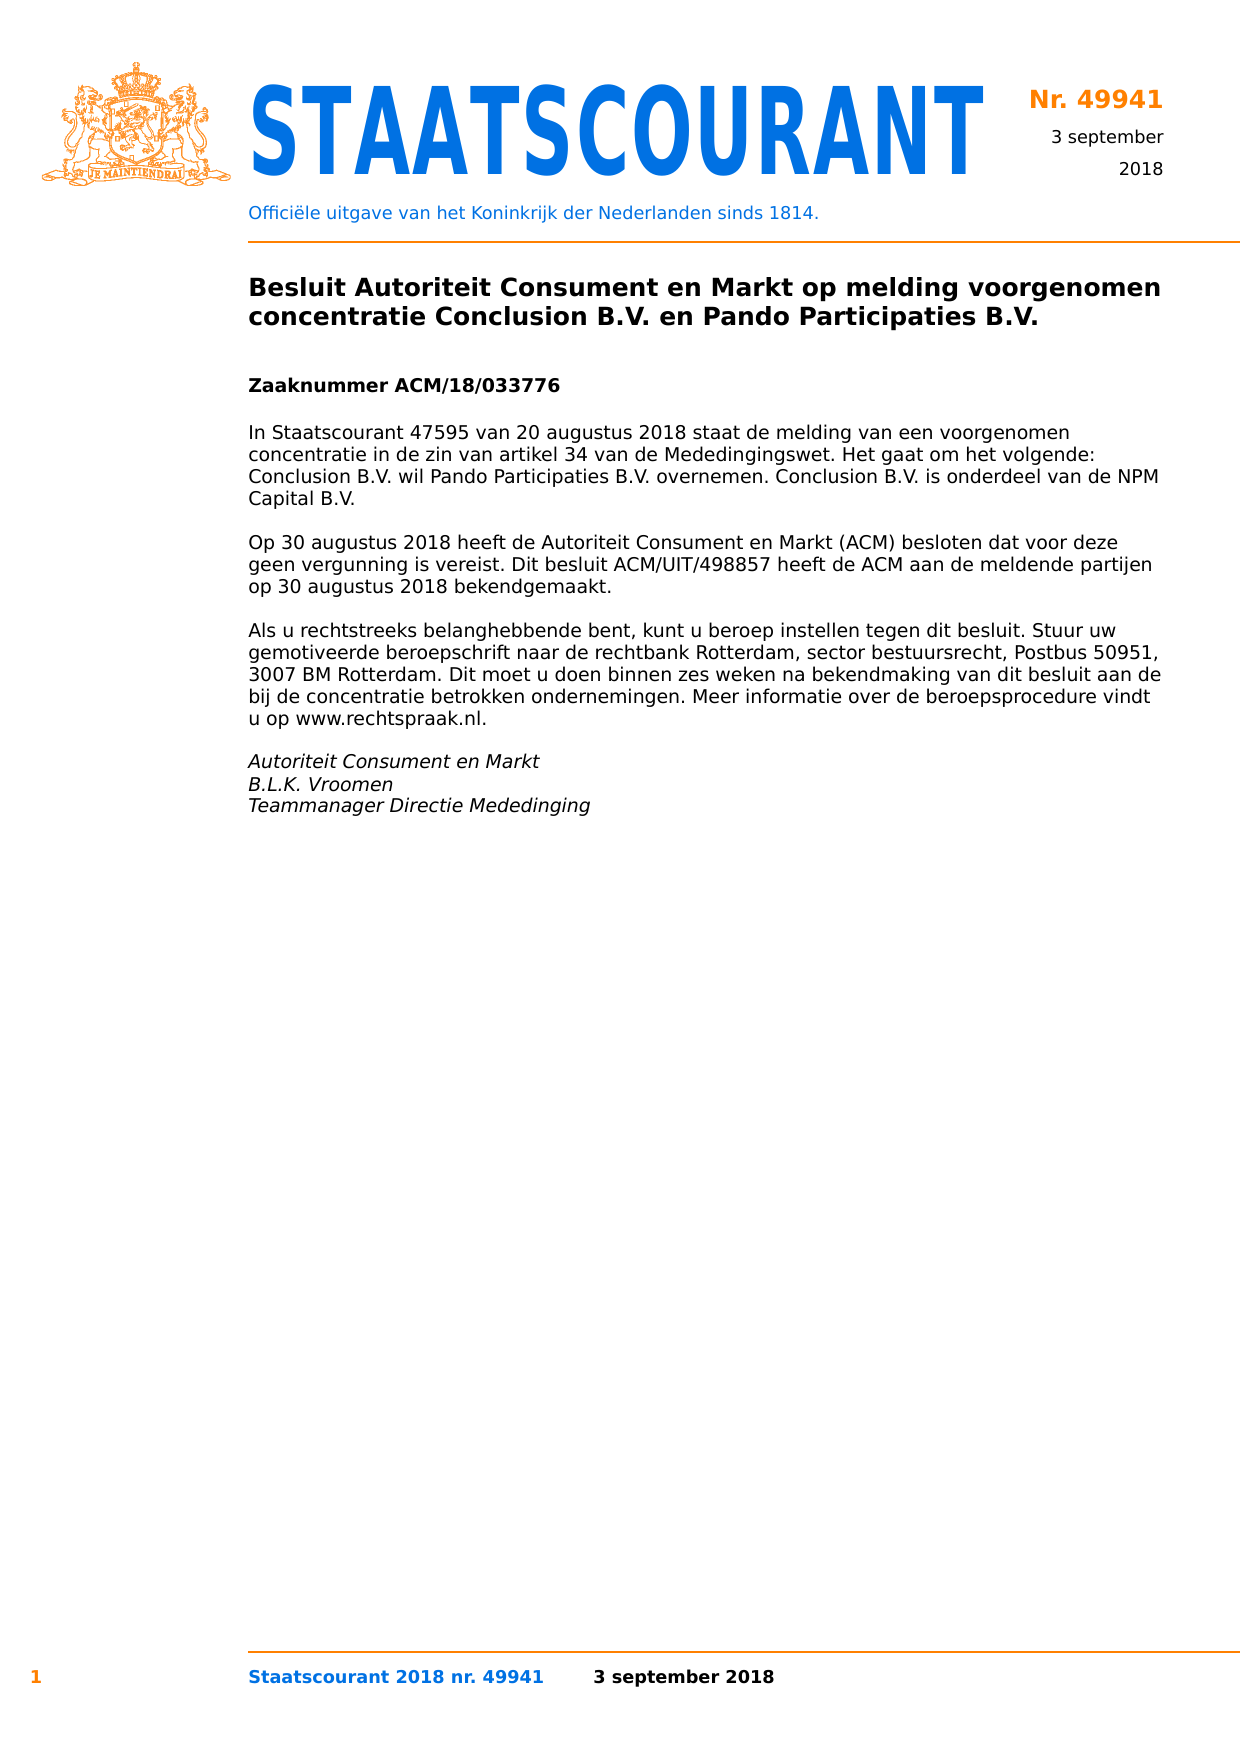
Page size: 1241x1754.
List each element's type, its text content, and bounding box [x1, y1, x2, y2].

text Als u rechtstreeks belanghebbende bent, kunt u beroep instellen tegen dit besluit. Stuur uw gemotiveerde beroepschrift naar de rechtbank Rotterdam, sector bestuursrecht, Postbus 50951, 3007 BM Rotterdam. Dit moet u doen binnen zes weken na bekendmaking van dit besluit aan de bij de concentratie betrokken ondernemingen. Meer informatie over de beroepsprocedure vindt u op www.rechtspraak.nl. [248, 620, 1163, 729]
subtitle Zaaknummer ACM/18/033776 [248, 375, 1163, 397]
text Op 30 augustus 2018 heeft de Autoriteit Consument en Markt (ACM) besloten dat voor deze geen vergunning is vereist. Dit besluit ACM/UIT/498857 heeft de ACM aan de meldende partijen op 30 augustus 2018 bekendgemaakt. [248, 532, 1163, 598]
text In Staatscourant 47595 van 20 augustus 2018 staat de melding van een voorgenomen concentratie in de zin van artikel 34 van de Mededingingswet. Het gaat om het volgende: Conclusion B.V. wil Pando Participaties B.V. overnemen. Conclusion B.V. is onderdeel van de NPM Capital B.V. [248, 422, 1163, 510]
table_cell 3 september [998, 121, 1240, 153]
picture [41, 62, 231, 186]
table_header [25, 62, 248, 241]
table_header STAATSCOURANT [248, 62, 998, 203]
table_header Nr. 49941 [998, 62, 1240, 121]
table_cell 2018 [998, 153, 1240, 203]
table_cell Officiële uitgave van het Koninkrijk der Nederlanden sinds 1814. [248, 203, 1240, 241]
subtitle Besluit Autoriteit Consument en Markt op melding voorgenomen concentratie Conclusion B.V. en Pando Participaties B.V. [248, 273, 1163, 331]
text Autoriteit Consument en Markt B.L.K. Vroomen Teammanager Directie Mededinging [248, 751, 1163, 817]
